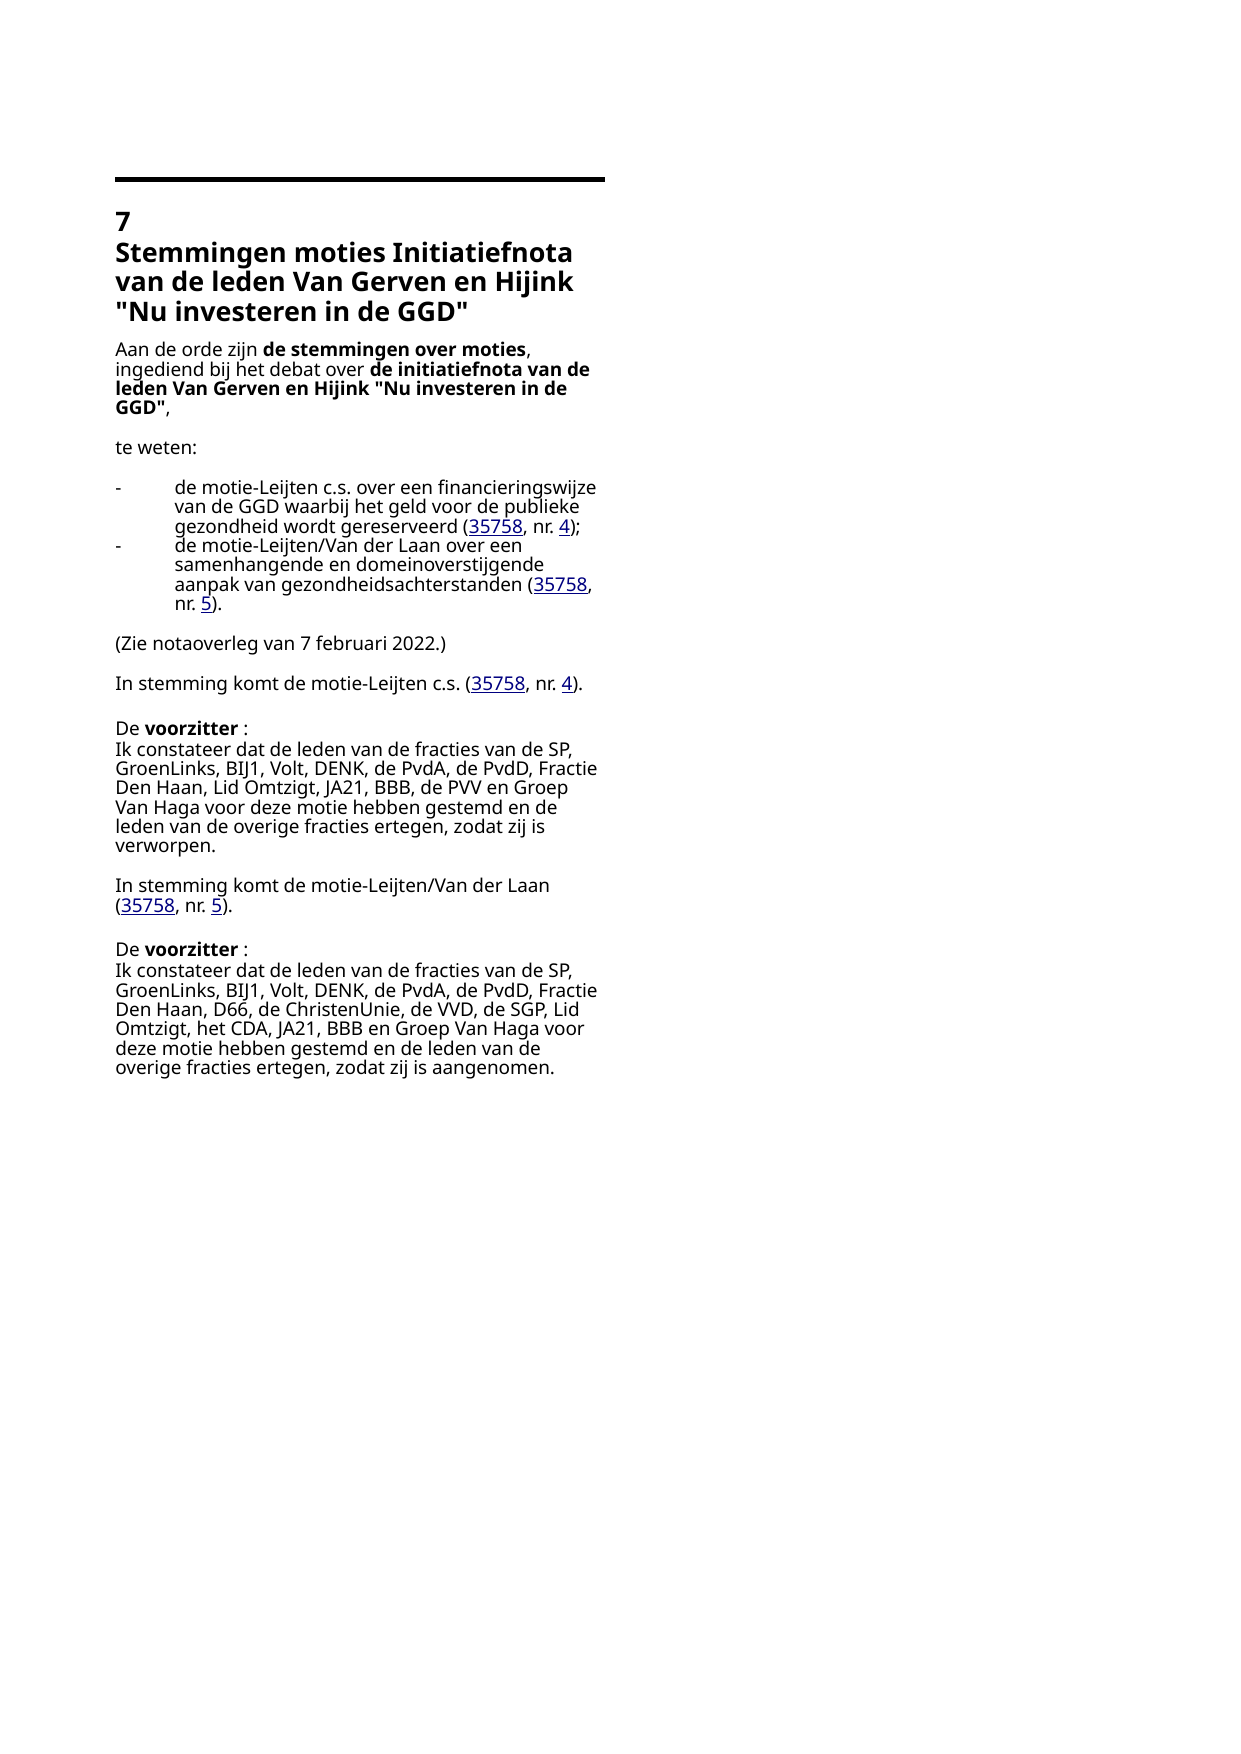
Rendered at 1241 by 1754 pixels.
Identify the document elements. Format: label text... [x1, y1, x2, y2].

text Aan de orde zijn de stemmingen over moties, ingediend bij het debat over de initiatiefnota van de leden Van Gerven en Hijink "Nu investeren in de GGD", [115, 341, 605, 418]
text 7 [115, 203, 605, 239]
text Stemmingen moties Initiatiefnota van de leden Van Gerven en Hijink "Nu investeren in de GGD" [115, 239, 605, 341]
text (Zie notaoverleg van 7 februari 2022.) [115, 635, 605, 654]
list de motie-Leijten/Van der Laan over een samenhangende en domeinoverstijgende aanpak van gezondheidsachterstanden (35758, nr. 5). [115, 537, 605, 614]
text In stemming komt de motie-Leijten/Van der Laan (35758, nr. 5). [115, 877, 605, 916]
text Ik constateer dat de leden van de fracties van de SP, GroenLinks, BIJ1, Volt, DENK, de PvdA, de PvdD, Fractie Den Haan, D66, de ChristenUnie, de VVD, de SGP, Lid Omtzigt, het CDA, JA21, BBB en Groep Van Haga voor deze motie hebben gestemd en de leden van de overige fracties ertegen, zodat zij is aangenomen. [115, 962, 605, 1078]
text De voorzitter : [115, 937, 605, 962]
list de motie-Leijten c.s. over een financieringswijze van de GGD waarbij het geld voor de publieke gezondheid wordt gereserveerd (35758, nr. 4); [115, 479, 605, 537]
text De voorzitter : [115, 715, 605, 741]
text te weten: [115, 439, 605, 458]
text In stemming komt de motie-Leijten c.s. (35758, nr. 4). [115, 675, 605, 694]
text Ik constateer dat de leden van de fracties van de SP, GroenLinks, BIJ1, Volt, DENK, de PvdA, de PvdD, Fractie Den Haan, Lid Omtzigt, JA21, BBB, de PVV en Groep Van Haga voor deze motie hebben gestemd en de leden van de overige fracties ertegen, zodat zij is verworpen. [115, 741, 605, 856]
